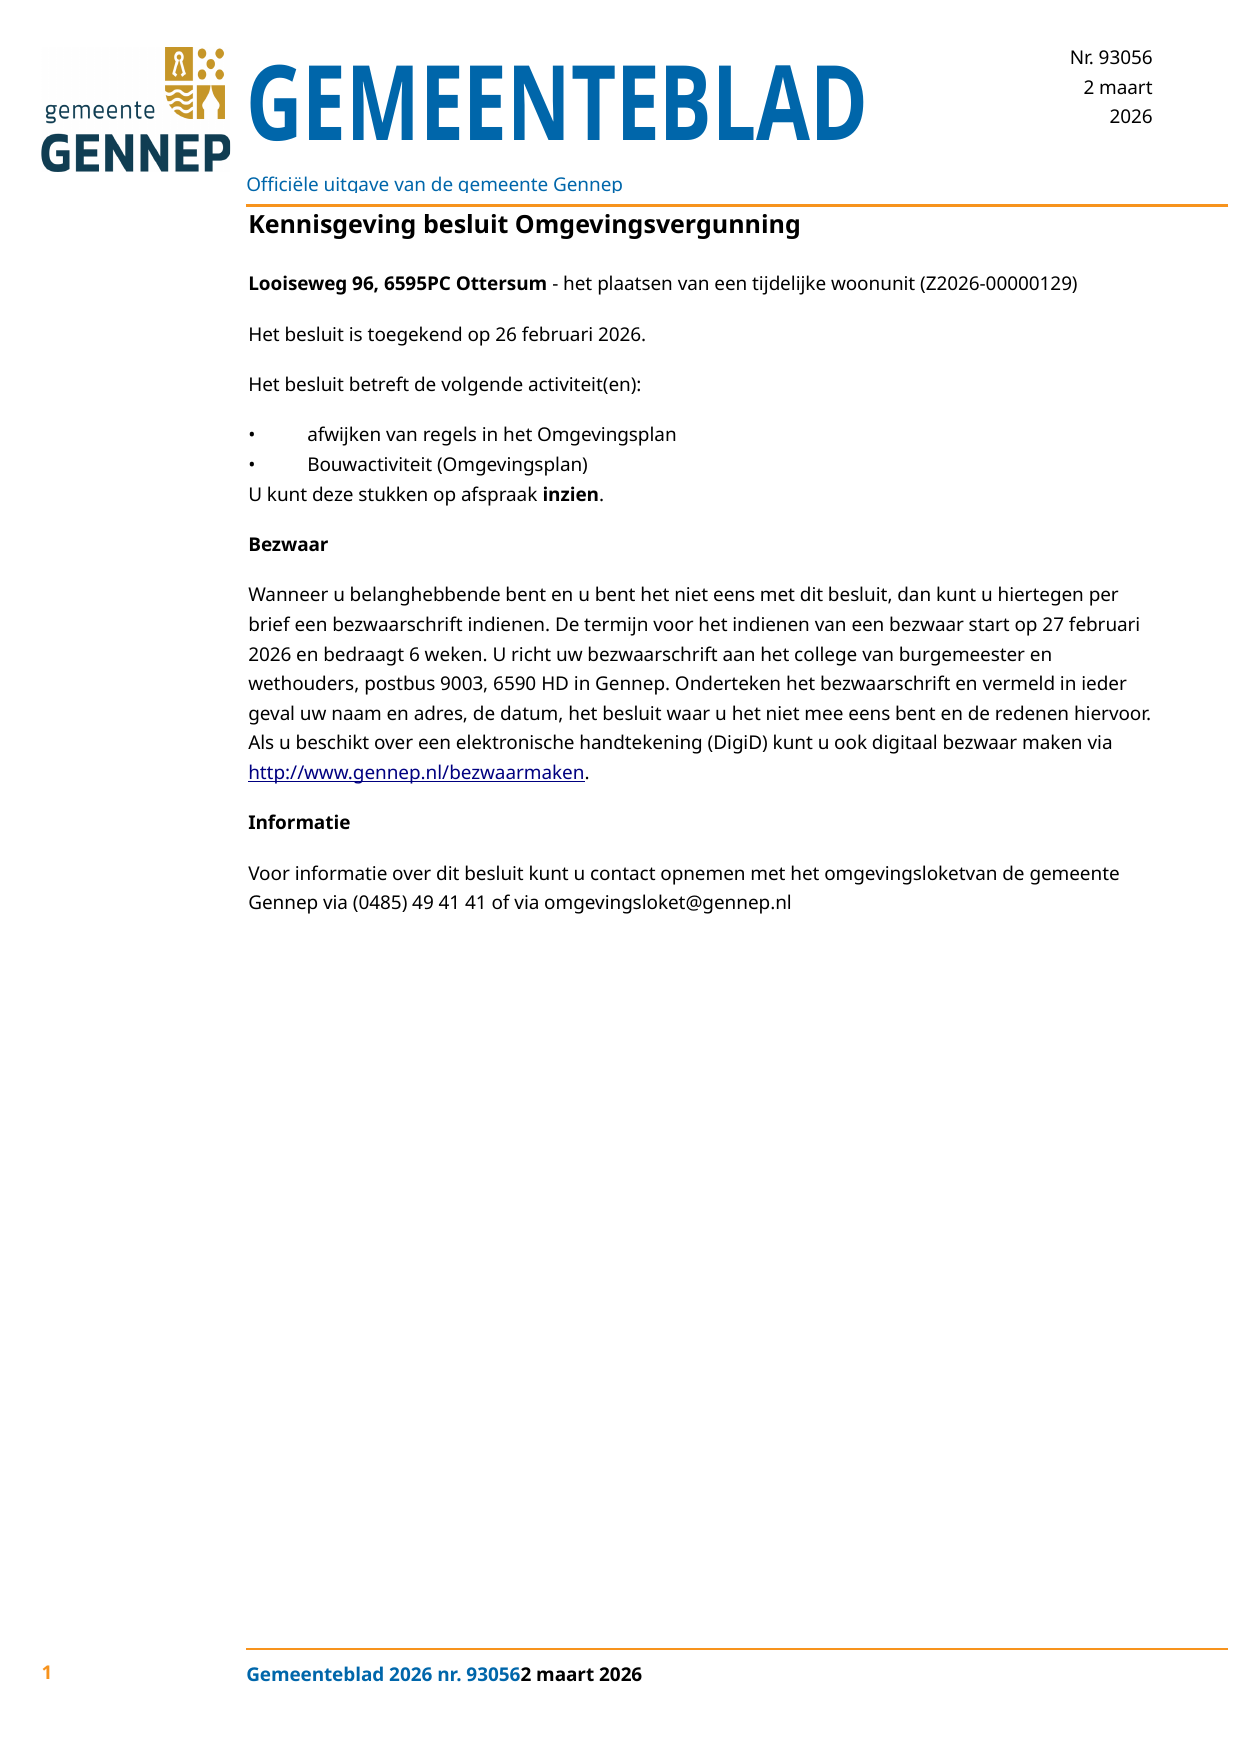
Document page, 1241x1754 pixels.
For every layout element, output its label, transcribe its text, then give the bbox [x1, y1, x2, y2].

text Wanneer u belanghebbende bent en u bent het niet eens met dit besluit, dan kunt u hiertegen per brief een bezwaarschrift indienen. De termijn voor het indienen van een bezwaar start op 27 februari 2026 en bedraagt 6 weken. U richt uw bezwaarschrift aan het college van burgemeester en wethouders, postbus 9003, 6590 HD in Gennep. Onderteken het bezwaarschrift en vermeld in ieder geval uw naam en adres, de datum, het besluit waar u het niet mee eens bent en de redenen hiervoor. Als u beschikt over een elektronische handtekening (DigiD) kunt u ook digitaal bezwaar maken via http://www.gennep.nl/bezwaarmaken. [248, 582, 1152, 785]
text Kennisgeving besluit Omgevingsvergunning [248, 207, 1152, 241]
text Looiseweg 96, 6595PC Ottersum - het plaatsen van een tijdelijke woonunit (Z2026-00000129) [248, 270, 1152, 296]
list afwijken van regels in het Omgevingsplan [248, 422, 1152, 447]
text Het besluit betreft de volgende activiteit(en): [248, 371, 1152, 397]
text Voor informatie over dit besluit kunt u contact opnemen met het omgevingsloketvan de gemeente Gennep via (0485) 49 41 41 of via omgevingsloket@gennep.nl [248, 860, 1152, 915]
text U kunt deze stukken op afspraak inzien. [248, 481, 1152, 506]
list Bouwactiviteit (Omgevingsplan) [248, 451, 1152, 477]
picture [41, 47, 231, 172]
text Bezwaar [248, 531, 1152, 557]
text Informatie [248, 809, 1152, 835]
text Het besluit is toegekend op 26 februari 2026. [248, 321, 1152, 346]
